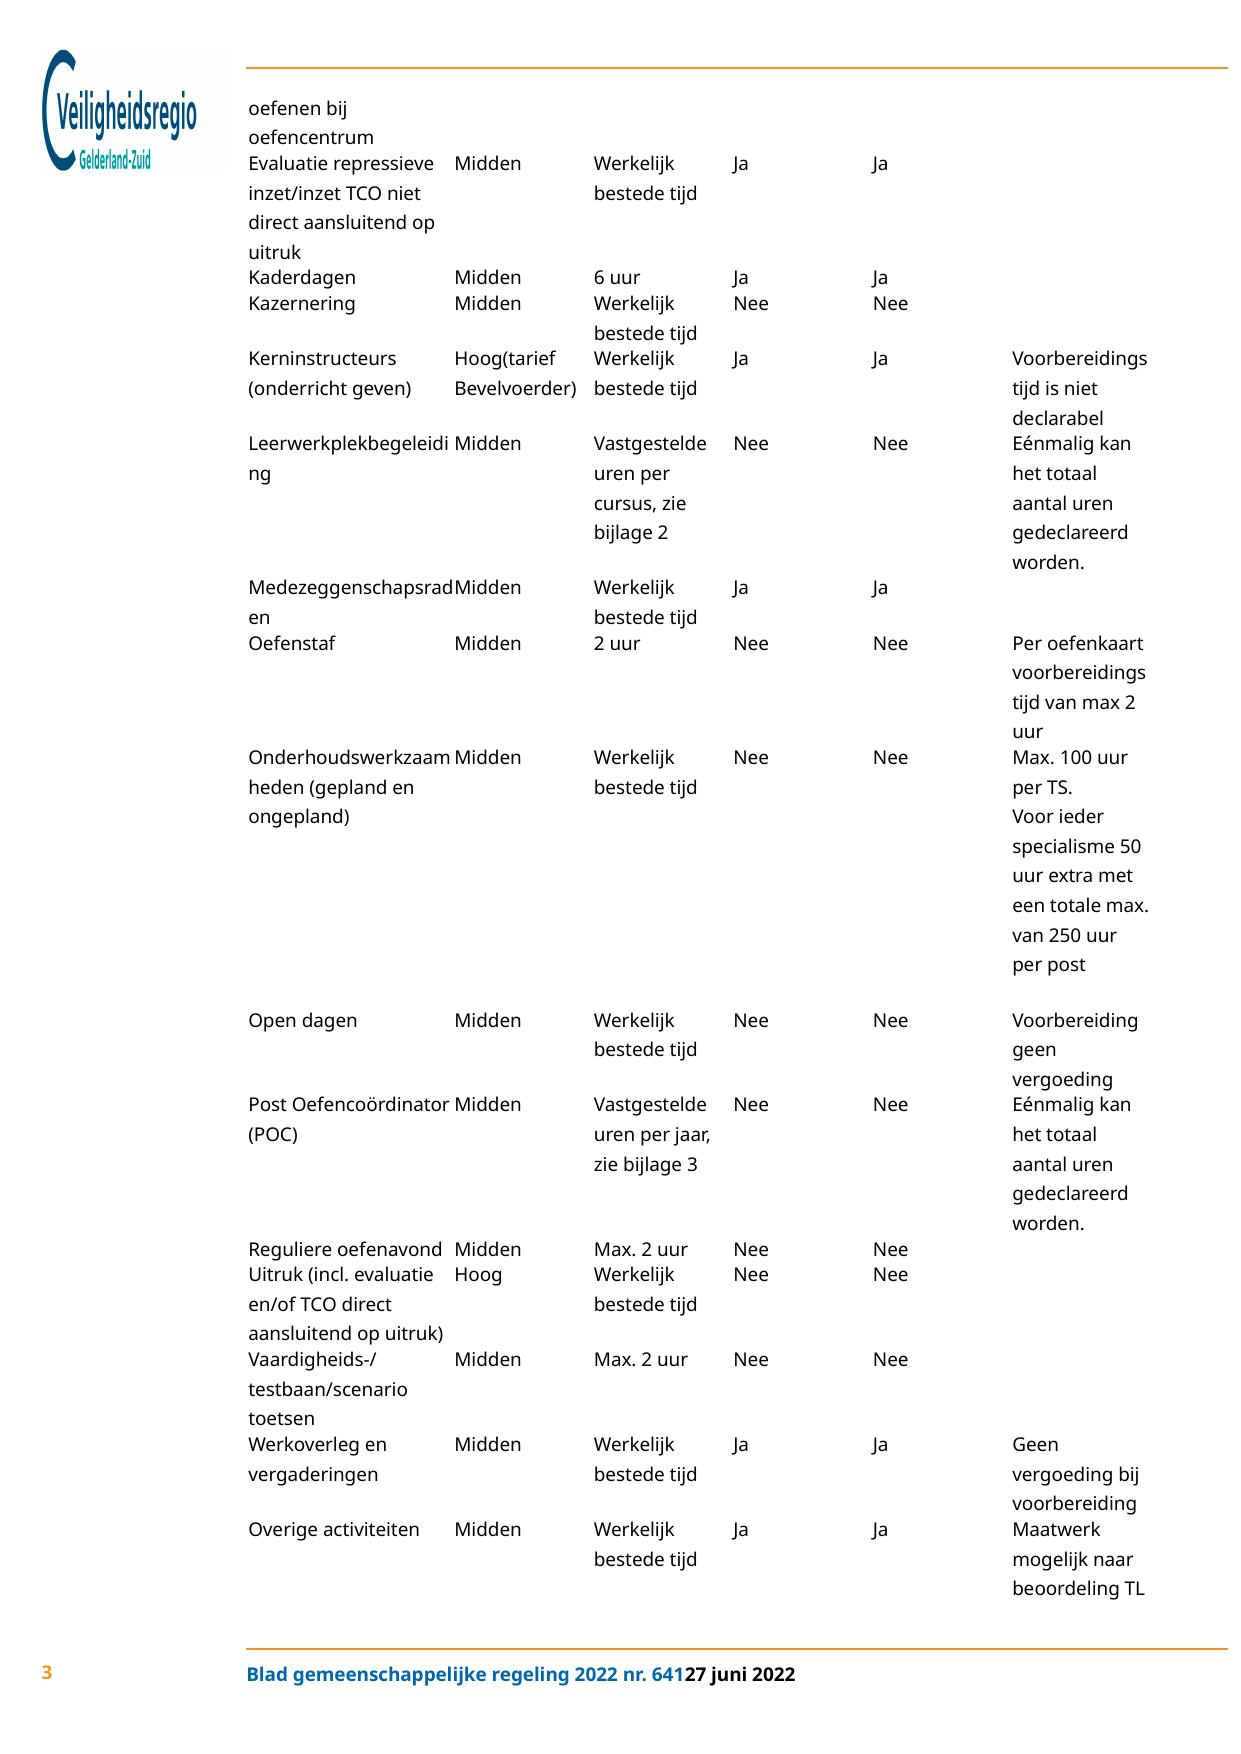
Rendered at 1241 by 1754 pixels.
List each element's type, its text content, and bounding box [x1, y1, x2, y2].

table_cell Midden [454, 265, 594, 290]
table_cell Ja [873, 346, 1012, 431]
table_cell Oefenstaf [248, 630, 454, 744]
table_cell Nee [873, 630, 1012, 744]
table_cell Midden [454, 431, 594, 574]
table_cell [873, 95, 1012, 150]
table_cell 2 uur [594, 630, 733, 744]
table_cell Leerwerkplekbegeleiding [248, 431, 454, 574]
table_cell Medezeggenschapsraden [248, 575, 454, 630]
table_cell Reguliere oefenavond [248, 1236, 454, 1261]
table_cell Midden [454, 1007, 594, 1092]
table_cell Werkelijk bestede tijd [594, 1007, 733, 1092]
table_cell Nee [873, 1346, 1012, 1431]
table_cell Max. 2 uur [594, 1346, 733, 1431]
table_cell [1012, 1261, 1152, 1346]
table_cell [733, 95, 873, 150]
table_cell Nee [873, 1007, 1012, 1092]
table_cell Werkelijk bestede tijd [594, 290, 733, 346]
table_cell Kerninstructeurs (onderricht geven) [248, 346, 454, 431]
table_cell Uitruk (incl. evaluatie en/of TCO direct aansluitend op uitruk) [248, 1261, 454, 1346]
table_cell Midden [454, 744, 594, 1007]
table_cell Nee [873, 1092, 1012, 1236]
table_cell Overige activiteiten [248, 1516, 454, 1601]
table_cell [1012, 290, 1152, 346]
table_cell Nee [733, 744, 873, 1007]
table_cell Nee [733, 1007, 873, 1092]
table_cell Midden [454, 290, 594, 346]
table_cell Kazernering [248, 290, 454, 346]
table_cell Vastgestelde uren per cursus, zie bijlage 2 [594, 431, 733, 574]
table_cell Werkelijk bestede tijd [594, 1261, 733, 1346]
table_cell Ja [733, 346, 873, 431]
table_cell Nee [733, 1236, 873, 1261]
table_cell Midden [454, 575, 594, 630]
table_cell Nee [873, 290, 1012, 346]
table_cell Kaderdagen [248, 265, 454, 290]
table_cell Ja [733, 1516, 873, 1601]
table_cell Ja [873, 150, 1012, 264]
table_cell Werkelijk bestede tijd [594, 346, 733, 431]
table_cell Nee [733, 1346, 873, 1431]
table_cell Vaardigheids-/testbaan/scenario toetsen [248, 1346, 454, 1431]
table_cell Nee [733, 1092, 873, 1236]
table_cell Eénmalig kan het totaal aantal uren gedeclareerd worden. [1012, 431, 1152, 574]
table_cell Werkoverleg en vergaderingen [248, 1431, 454, 1516]
table_cell Midden [454, 630, 594, 744]
table_cell Max. 2 uur [594, 1236, 733, 1261]
table_cell oefenen bij oefencentrum [248, 95, 454, 150]
table_cell [1012, 575, 1152, 630]
table_cell [1012, 95, 1152, 150]
table_cell Ja [733, 150, 873, 264]
table_cell [1012, 265, 1152, 290]
table_cell Werkelijk bestede tijd [594, 150, 733, 264]
table_cell Ja [733, 575, 873, 630]
table_cell [1012, 1236, 1152, 1261]
table_cell Nee [873, 1261, 1012, 1346]
table_cell Nee [873, 431, 1012, 574]
table_cell [1012, 150, 1152, 264]
table_cell Ja [873, 265, 1012, 290]
table_cell Open dagen [248, 1007, 454, 1092]
table_cell Nee [733, 431, 873, 574]
table_cell Nee [873, 1236, 1012, 1261]
table_cell Werkelijk bestede tijd [594, 744, 733, 1007]
table_cell 6 uur [594, 265, 733, 290]
table_cell Midden [454, 1236, 594, 1261]
table_cell Ja [873, 1516, 1012, 1601]
table_cell Eénmalig kan het totaal aantal uren gedeclareerd worden. [1012, 1092, 1152, 1236]
table_cell Hoog [454, 1261, 594, 1346]
table_cell Nee [733, 630, 873, 744]
table_cell Midden [454, 1431, 594, 1516]
table_cell Midden [454, 1092, 594, 1236]
table_cell Voorbereiding geen vergoeding [1012, 1007, 1152, 1092]
table_cell Hoog(tarief Bevelvoerder) [454, 346, 594, 431]
table_cell Ja [873, 575, 1012, 630]
table_cell Evaluatie repressieve inzet/inzet TCO niet direct aansluitend op uitruk [248, 150, 454, 264]
table_cell [1012, 1346, 1152, 1431]
table_cell Nee [733, 1261, 873, 1346]
table_cell Midden [454, 150, 594, 264]
table_cell Werkelijk bestede tijd [594, 1431, 733, 1516]
table_cell Werkelijk bestede tijd [594, 1516, 733, 1601]
table_cell Ja [873, 1431, 1012, 1516]
table_cell Post Oefencoördinator (POC) [248, 1092, 454, 1236]
table_cell Nee [733, 290, 873, 346]
table_cell Midden [454, 1516, 594, 1601]
table_cell Ja [733, 265, 873, 290]
picture [41, 47, 231, 172]
table_cell [594, 95, 733, 150]
table_cell Midden [454, 1346, 594, 1431]
table_cell Nee [873, 744, 1012, 1007]
table_cell Voorbereidingstijd is niet declarabel [1012, 346, 1152, 431]
table_cell Maatwerk mogelijk naar beoordeling TL [1012, 1516, 1152, 1601]
table_cell Per oefenkaart voorbereidingstijd van max 2 uur [1012, 630, 1152, 744]
table_cell Geen vergoeding bij voorbereiding [1012, 1431, 1152, 1516]
table_cell [454, 95, 594, 150]
table_cell Vastgestelde uren per jaar, zie bijlage 3 [594, 1092, 733, 1236]
table_cell Max. 100 uur per TS. Voor ieder specialisme 50 uur extra met een totale max. van 250 uur per post [1012, 744, 1152, 1007]
table_cell Onderhoudswerkzaamheden (gepland en ongepland) [248, 744, 454, 1007]
table_cell Werkelijk bestede tijd [594, 575, 733, 630]
table_cell Ja [733, 1431, 873, 1516]
